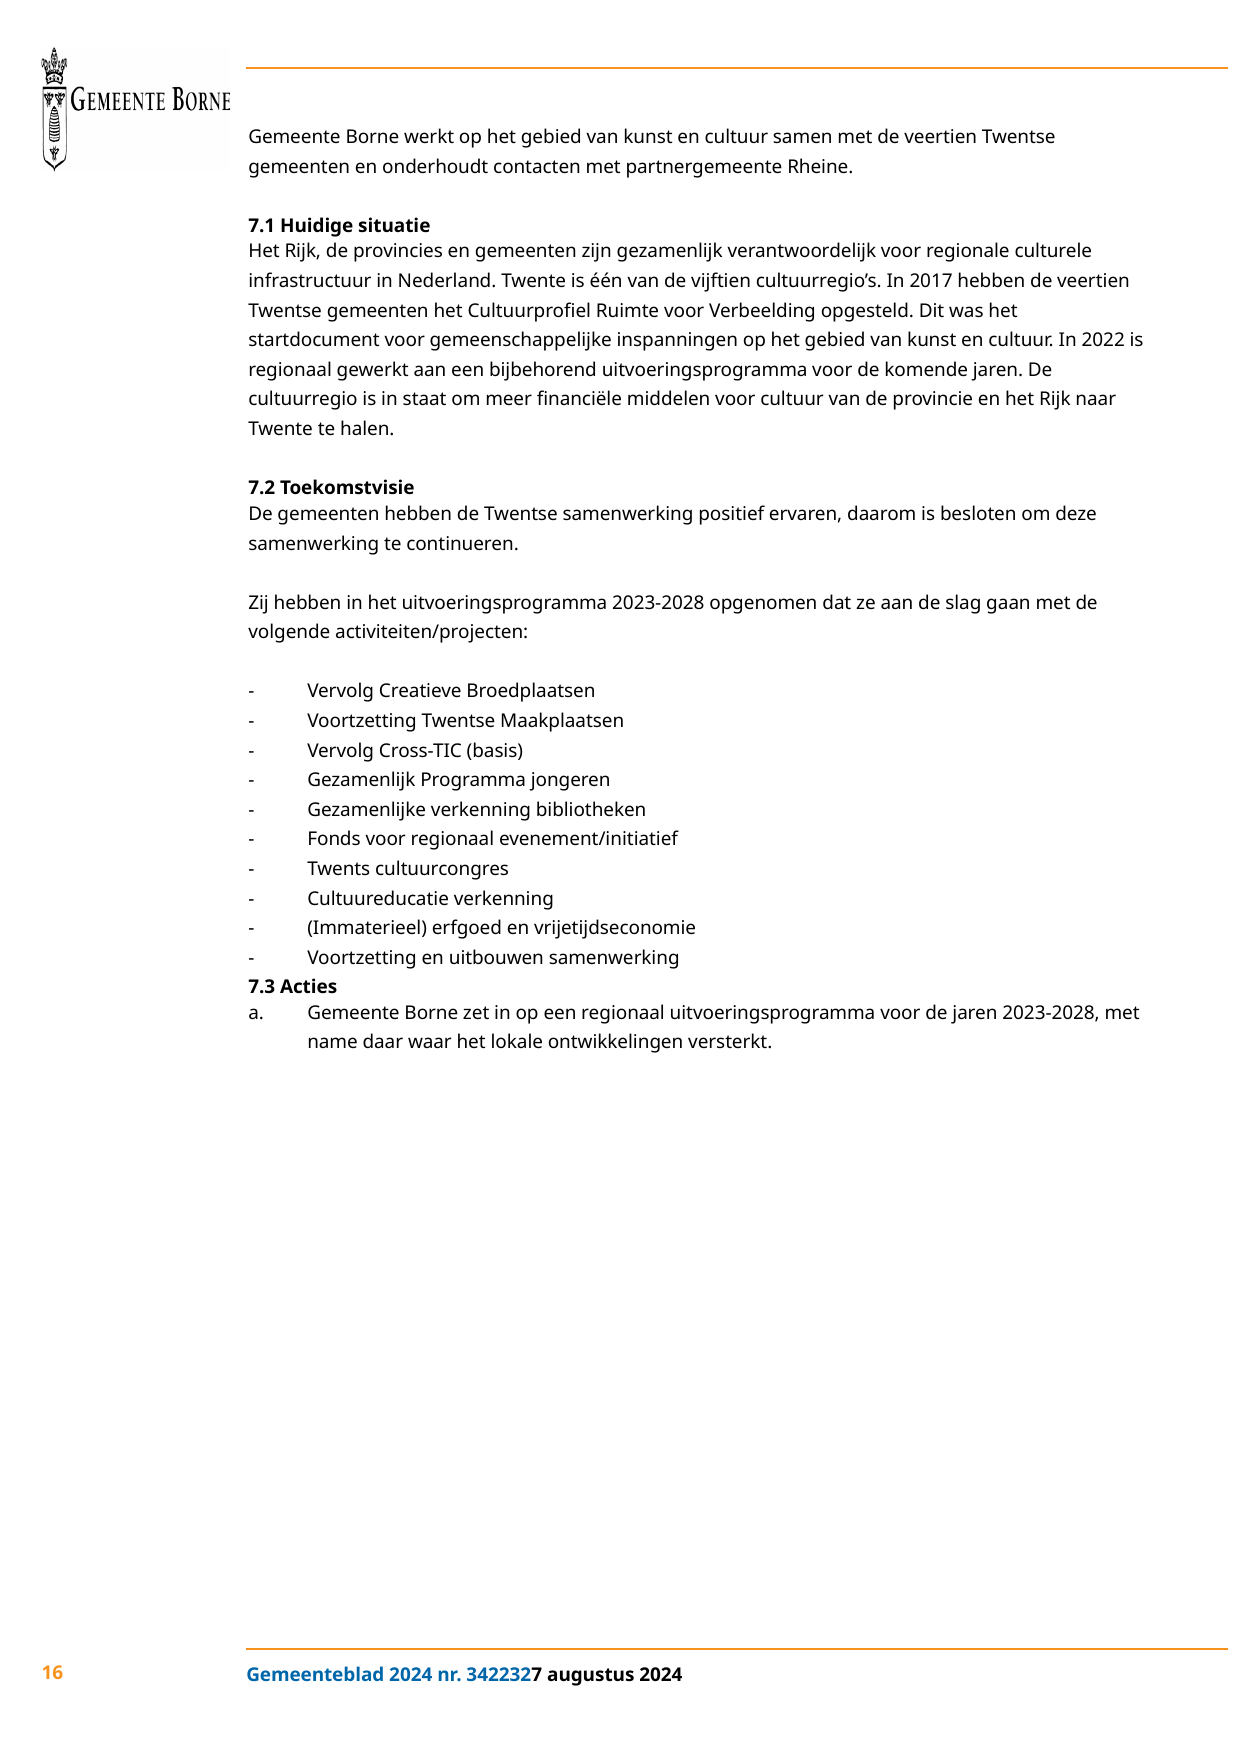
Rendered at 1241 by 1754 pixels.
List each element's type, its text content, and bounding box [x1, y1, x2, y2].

list Voortzetting en uitbouwen samenwerking [248, 944, 1152, 969]
text 7.1 Huidige situatie [248, 212, 1152, 238]
list Gemeente Borne zet in op een regionaal uitvoeringsprogramma voor de jaren 2023-2028, met name daar waar het lokale ontwikkelingen versterkt. [248, 999, 1152, 1054]
text De gemeenten hebben de Twentse samenwerking positief ervaren, daarom is besloten om deze samenwerking te continueren. [248, 500, 1152, 555]
list (Immaterieel) erfgoed en vrijetijdseconomie [248, 914, 1152, 940]
text Het Rijk, de provincies en gemeenten zijn gezamenlijk verantwoordelijk voor regionale culturele infrastructuur in Nederland. Twente is één van de vijftien cultuurregio’s. In 2017 hebben de veertien Twentse gemeenten het Cultuurprofiel Ruimte voor Verbeelding opgesteld. Dit was het startdocument voor gemeenschappelijke inspanningen op het gebied van kunst en cultuur. In 2022 is regionaal gewerkt aan een bijbehorend uitvoeringsprogramma voor de komende jaren. De cultuurregio is in staat om meer financiële middelen voor cultuur van de provincie en het Rijk naar Twente te halen. [248, 238, 1152, 441]
list Gezamenlijk Programma jongeren [248, 766, 1152, 792]
list Twents cultuurcongres [248, 855, 1152, 881]
list Gezamenlijke verkenning bibliotheken [248, 796, 1152, 822]
text Zij hebben in het uitvoeringsprogramma 2023-2028 opgenomen dat ze aan de slag gaan met de volgende activiteiten/projecten: [248, 589, 1152, 644]
list Cultuureducatie verkenning [248, 885, 1152, 910]
text 7.2 Toekomstvisie [248, 474, 1152, 500]
picture [41, 47, 231, 172]
text 7.3 Acties [248, 973, 1152, 999]
list Fonds voor regionaal evenement/initiatief [248, 826, 1152, 851]
list Vervolg Cross-TIC (basis) [248, 737, 1152, 762]
text Gemeente Borne werkt op het gebied van kunst en cultuur samen met de veertien Twentse gemeenten en onderhoudt contacten met partnergemeente Rheine. [248, 123, 1152, 178]
list Vervolg Creatieve Broedplaatsen [248, 678, 1152, 703]
list Voortzetting Twentse Maakplaatsen [248, 707, 1152, 733]
